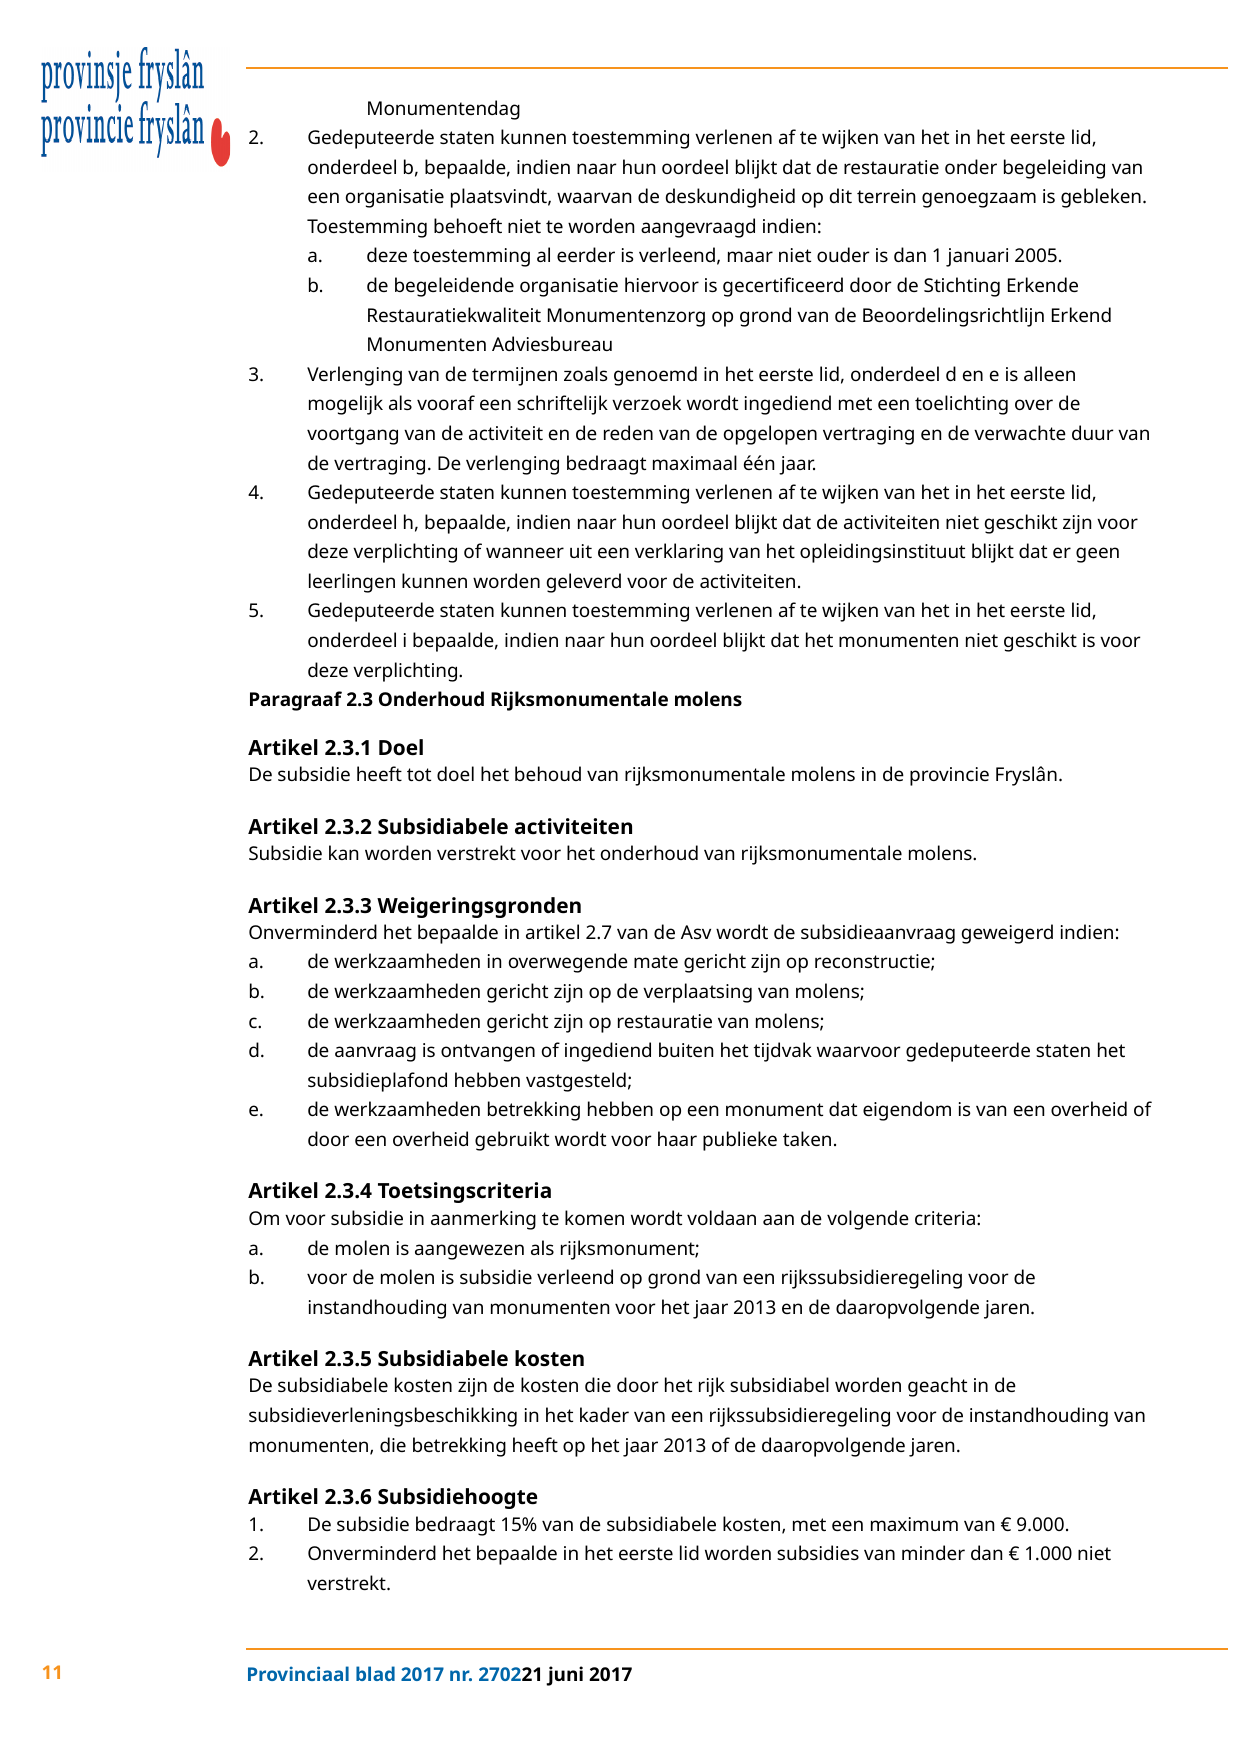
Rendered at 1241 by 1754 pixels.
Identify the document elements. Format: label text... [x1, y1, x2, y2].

text Paragraaf 2.3 Onderhoud Rijksmonumentale molens [248, 686, 1152, 712]
text De subsidie heeft tot doel het behoud van rijksmonumentale molens in de provincie Fryslân. [248, 761, 1152, 787]
list deze toestemming al eerder is verleend, maar niet ouder is dan 1 januari 2005. [307, 243, 1152, 268]
list Verlenging van de termijnen zoals genoemd in het eerste lid, onderdeel d en e is alleen mogelijk als vooraf een schriftelijk verzoek wordt ingediend met een toelichting over de voortgang van de activiteit en de reden van de opgelopen vertraging en de verwachte duur van de vertraging. De verlenging bedraagt maximaal één jaar. [248, 361, 1152, 476]
list de werkzaamheden betrekking hebben op een monument dat eigendom is van een overheid of door een overheid gebruikt wordt voor haar publieke taken. [248, 1097, 1152, 1152]
text Onverminderd het bepaalde in artikel 2.7 van de Asv wordt de subsidieaanvraag geweigerd indien: [248, 919, 1152, 945]
list De subsidie bedraagt 15% van de subsidiabele kosten, met een maximum van € 9.000. [248, 1511, 1152, 1536]
picture [41, 47, 231, 172]
list de werkzaamheden gericht zijn op de verplaatsing van molens; [248, 978, 1152, 1004]
list Onverminderd het bepaalde in het eerste lid worden subsidies van minder dan € 1.000 niet verstrekt. [248, 1540, 1152, 1596]
list de aanvraag is ontvangen of ingediend buiten het tijdvak waarvoor gedeputeerde staten het subsidieplafond hebben vastgesteld; [248, 1037, 1152, 1093]
text Artikel 2.3.5 Subsidiabele kosten [248, 1344, 1152, 1373]
text Artikel 2.3.4 Toetsingscriteria [248, 1177, 1152, 1205]
text Artikel 2.3.3 Weigeringsgronden [248, 891, 1152, 919]
text Artikel 2.3.1 Doel [248, 733, 1152, 761]
text Artikel 2.3.2 Subsidiabele activiteiten [248, 812, 1152, 840]
text Subsidie kan worden verstrekt voor het onderhoud van rijksmonumentale molens. [248, 840, 1152, 866]
text Artikel 2.3.6 Subsidiehoogte [248, 1482, 1152, 1511]
text De subsidiabele kosten zijn de kosten die door het rijk subsidiabel worden geacht in de subsidieverleningsbeschikking in het kader van een rijkssubsidieregeling voor de instandhouding van monumenten, die betrekking heeft op het jaar 2013 of de daaropvolgende jaren. [248, 1373, 1152, 1458]
list Gedeputeerde staten kunnen toestemming verlenen af te wijken van het in het eerste lid, onderdeel i bepaalde, indien naar hun oordeel blijkt dat het monumenten niet geschikt is voor deze verplichting. [248, 598, 1152, 683]
list Gedeputeerde staten kunnen toestemming verlenen af te wijken van het in het eerste lid, onderdeel b, bepaalde, indien naar hun oordeel blijkt dat de restauratie onder begeleiding van een organisatie plaatsvindt, waarvan de deskundigheid op dit terrein genoegzaam is gebleken. Toestemming behoeft niet te worden aangevraagd indien: [248, 124, 1152, 239]
text Om voor subsidie in aanmerking te komen wordt voldaan aan de volgende criteria: [248, 1205, 1152, 1231]
list voor de molen is subsidie verleend op grond van een rijkssubsidieregeling voor de instandhouding van monumenten voor het jaar 2013 en de daaropvolgende jaren. [248, 1264, 1152, 1319]
list Monumentendag [307, 95, 1152, 121]
list de werkzaamheden in overwegende mate gericht zijn op reconstructie; [248, 949, 1152, 974]
list Gedeputeerde staten kunnen toestemming verlenen af te wijken van het in het eerste lid, onderdeel h, bepaalde, indien naar hun oordeel blijkt dat de activiteiten niet geschikt zijn voor deze verplichting of wanneer uit een verklaring van het opleidingsinstituut blijkt dat er geen leerlingen kunnen worden geleverd voor de activiteiten. [248, 479, 1152, 594]
list de molen is aangewezen als rijksmonument; [248, 1235, 1152, 1260]
list de begeleidende organisatie hiervoor is gecertificeerd door de Stichting Erkende Restauratiekwaliteit Monumentenzorg op grond van de Beoordelingsrichtlijn Erkend Monumenten Adviesbureau [307, 272, 1152, 357]
list de werkzaamheden gericht zijn op restauratie van molens; [248, 1008, 1152, 1034]
